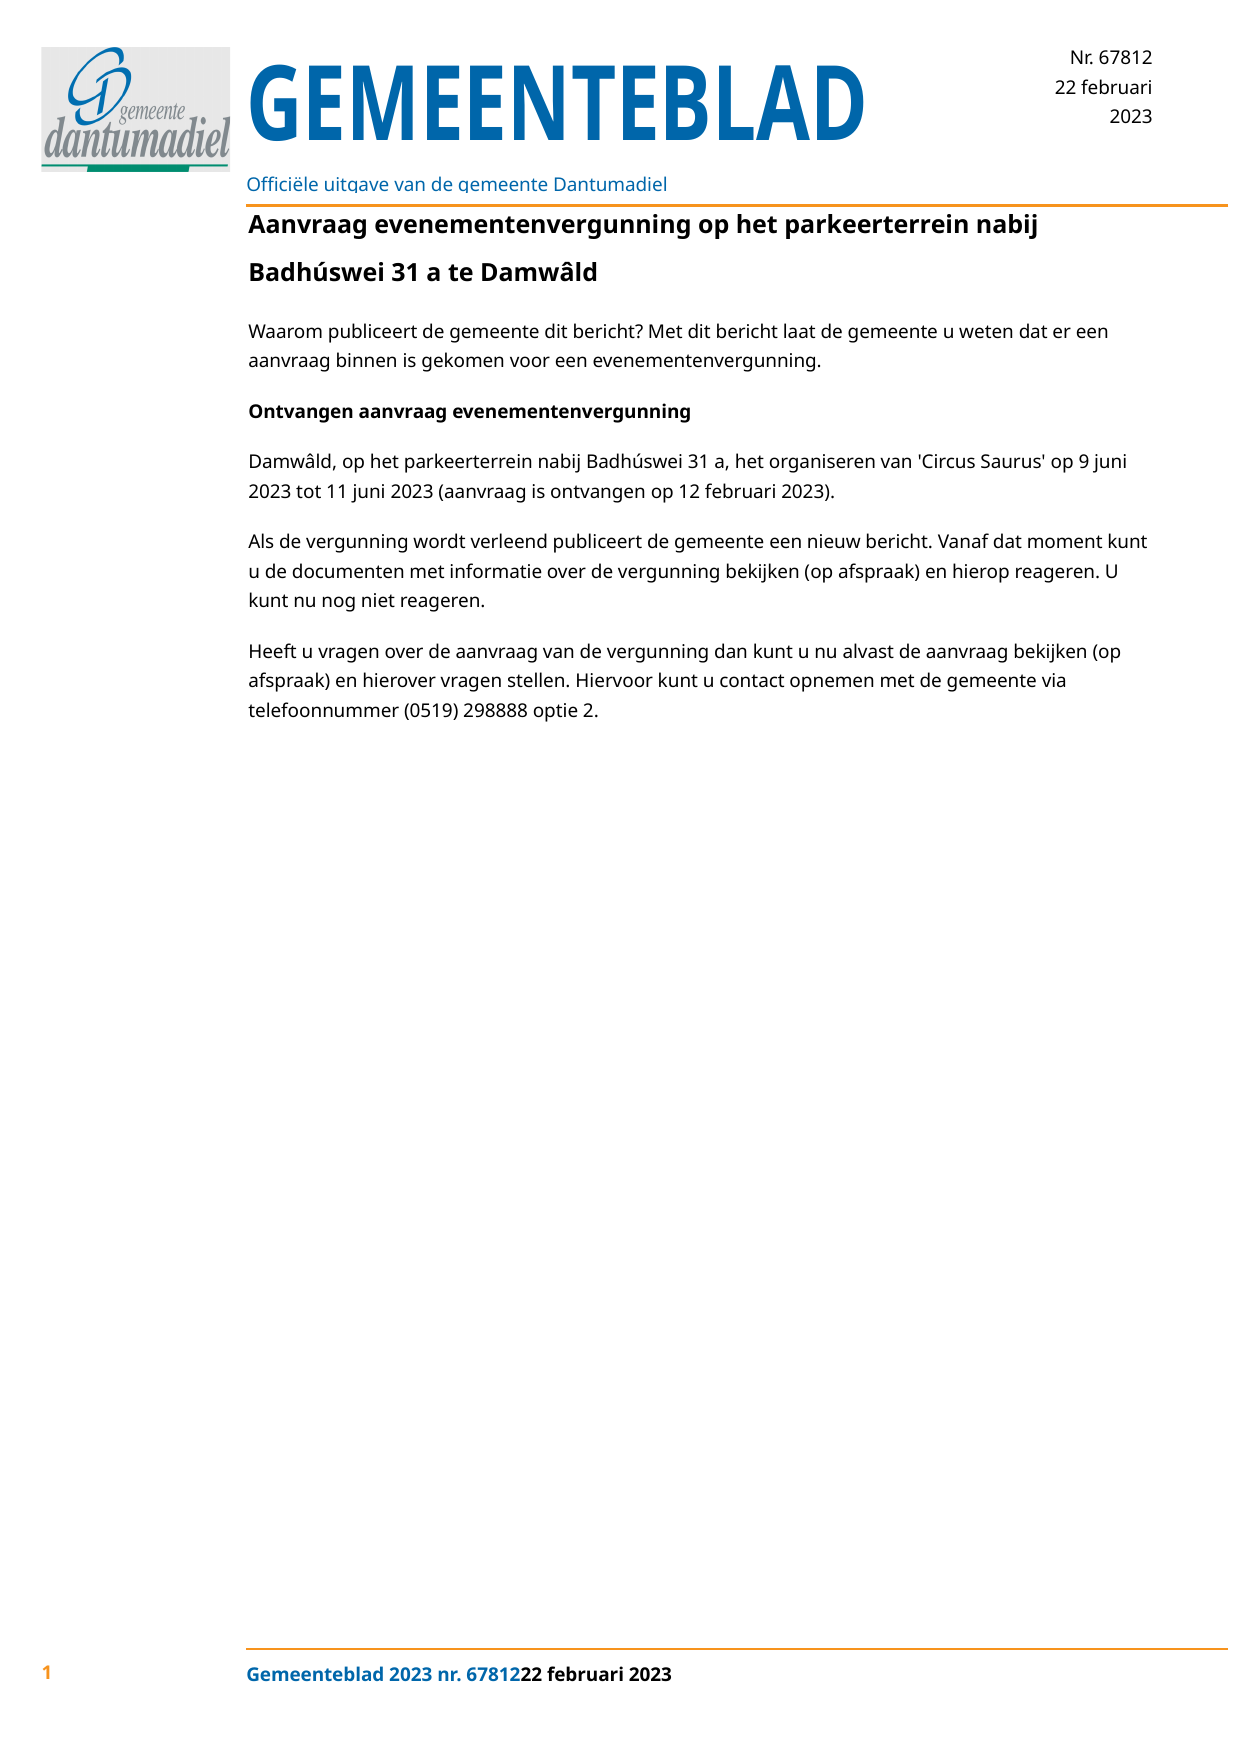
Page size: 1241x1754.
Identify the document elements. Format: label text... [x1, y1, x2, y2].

text Als de vergunning wordt verleend publiceert de gemeente een nieuw bericht. Vanaf dat moment kunt u de documenten met informatie over de vergunning bekijken (op afspraak) en hierop reageren. U kunt nu nog niet reageren. [248, 528, 1152, 613]
picture [41, 47, 231, 172]
text Ontvangen aanvraag evenementenvergunning [248, 398, 1152, 424]
text Waarom publiceert de gemeente dit bericht? Met dit bericht laat de gemeente u weten dat er een aanvraag binnen is gekomen voor een evenementenvergunning. [248, 318, 1152, 373]
text Damwâld, op het parkeerterrein nabij Badhúswei 31 a, het organiseren van 'Circus Saurus' op 9 juni 2023 tot 11 juni 2023 (aanvraag is ontvangen op 12 februari 2023). [248, 448, 1152, 504]
text Heeft u vragen over de aanvraag van de vergunning dan kunt u nu alvast de aanvraag bekijken (op afspraak) en hierover vragen stellen. Hiervoor kunt u contact opnemen met de gemeente via telefoonnummer (0519) 298888 optie 2. [248, 638, 1152, 723]
text Aanvraag evenementenvergunning op het parkeerterrein nabij Badhúswei 31 a te Damwâld [248, 207, 1152, 288]
